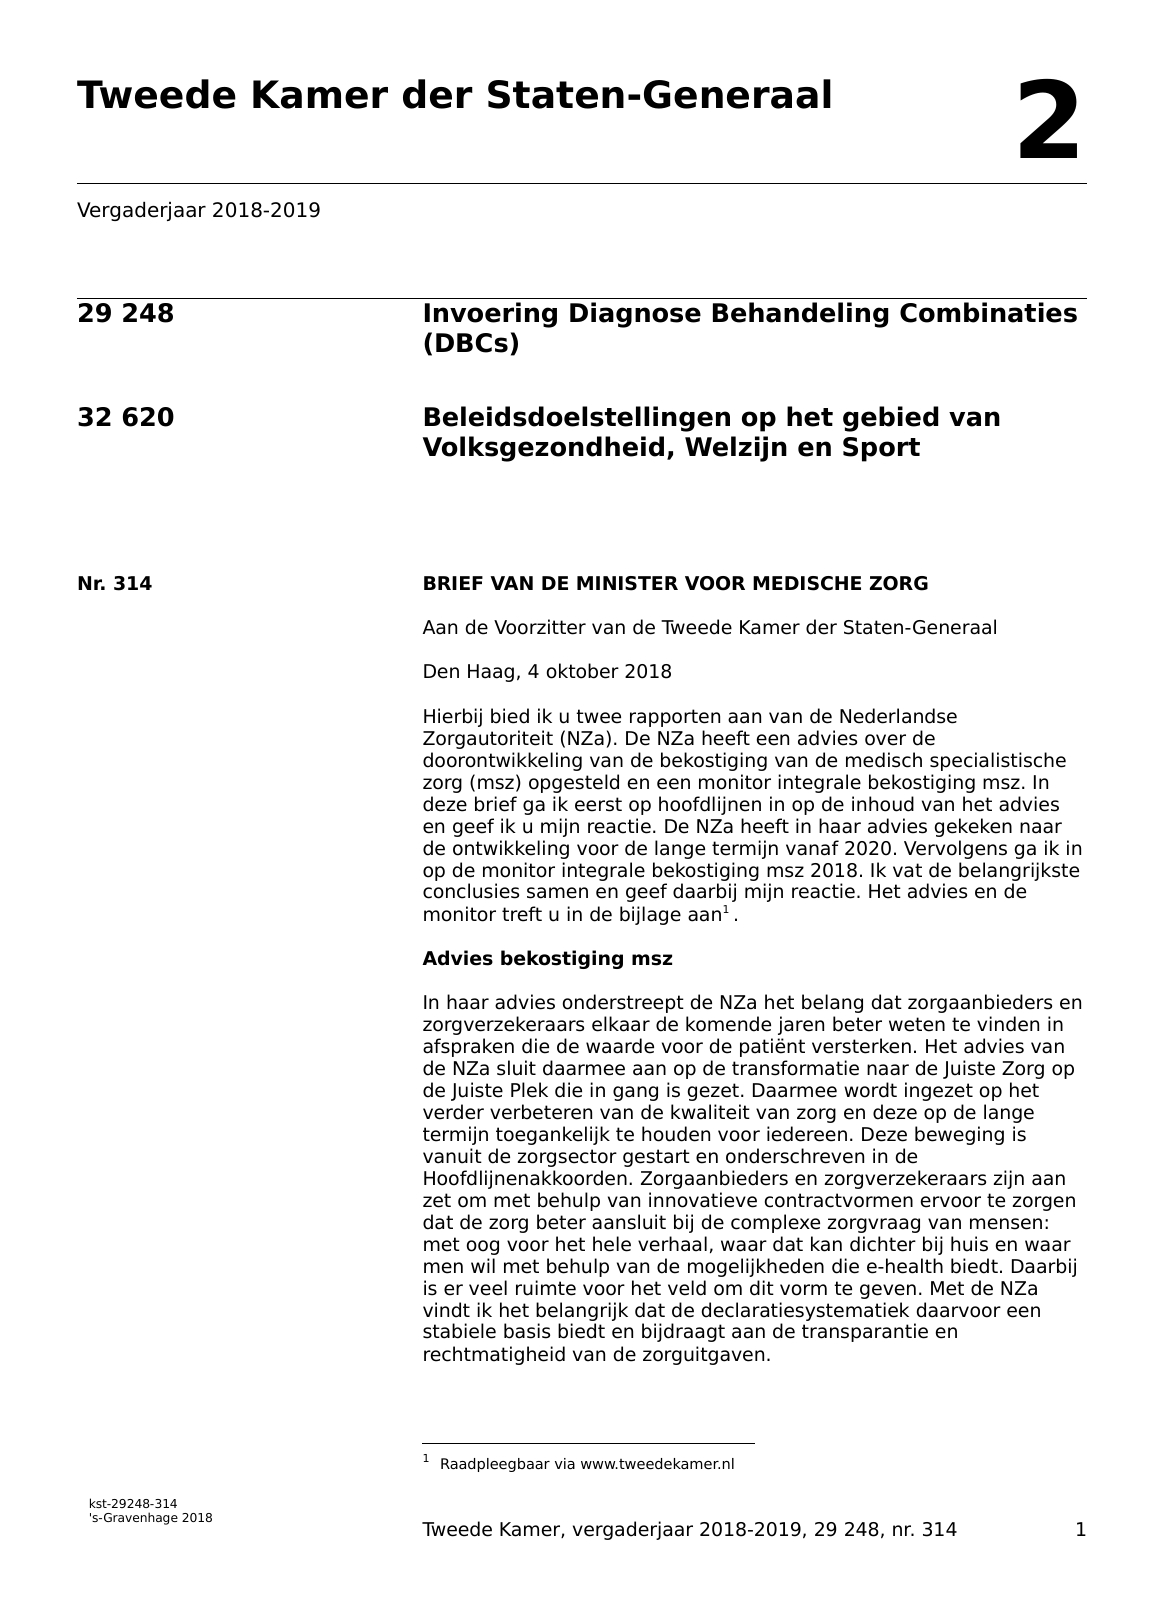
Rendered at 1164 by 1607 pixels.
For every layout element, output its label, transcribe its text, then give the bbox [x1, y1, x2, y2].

text Den Haag, 4 oktober 2018 [422, 661, 1087, 683]
subtitle 32 620 Beleidsdoelstellingen op het gebied van Volksgezondheid, Welzijn en Sport [77, 403, 1087, 462]
subtitle Advies bekostiging msz [422, 948, 1087, 969]
text kst-29248-314 [88, 1497, 323, 1511]
table_header 2 [886, 59, 1087, 183]
subtitle 29 248 Invoering Diagnose Behandeling Combinaties (DBCs) [77, 299, 1087, 358]
table_cell Vergaderjaar 2018-2019 [77, 184, 1087, 298]
text Aan de Voorzitter van de Tweede Kamer der Staten-Generaal [422, 617, 1087, 639]
text 's-Gravenhage 2018 [88, 1511, 323, 1525]
text In haar advies onderstreept de NZa het belang dat zorgaanbieders en zorgverzekeraars elkaar de komende jaren beter weten te vinden in afspraken die de waarde voor de patiënt versterken. Het advies van de NZa sluit daarmee aan op de transformatie naar de Juiste Zorg op de Juiste Plek die in gang is gezet. Daarmee wordt ingezet op het verder verbeteren van de kwaliteit van zorg en deze op de lange termijn toegankelijk te houden voor iedereen. Deze beweging is vanuit de zorgsector gestart en onderschreven in de Hoofdlijnenakkoorden. Zorgaanbieders en zorgverzekeraars zijn aan zet om met behulp van innovatieve contractvormen ervoor te zorgen dat de zorg beter aansluit bij de complexe zorgvraag van mensen: met oog voor het hele verhaal, waar dat kan dichter bij huis en waar men wil met behulp van de mogelijkheden die e-health biedt. Daarbij is er veel ruimte voor het veld om dit vorm te geven. Met de NZa vindt ik het belangrijk dat de declaratiesystematiek daarvoor een stabiele basis biedt en bijdraagt aan de transparantie en rechtmatigheid van de zorguitgaven. [422, 992, 1087, 1365]
text Hierbij bied ik u twee rapporten aan van de Nederlandse Zorgautoriteit (NZa). De NZa heeft een advies over de doorontwikkeling van de bekostiging van de medisch specialistische zorg (msz) opgesteld en een monitor integrale bekostiging msz. In deze brief ga ik eerst op hoofdlijnen in op de inhoud van het advies en geef ik u mijn reactie. De NZa heeft in haar advies gekeken naar de ontwikkeling voor de lange termijn vanaf 2020. Vervolgens ga ik in op de monitor integrale bekostiging msz 2018. Ik vat de belangrijkste conclusies samen en geef daarbij mijn reactie. Het advies en de monitor treft u in de bijlage aan. [422, 706, 1087, 925]
table_header Tweede Kamer der Staten-Generaal [77, 59, 886, 183]
text Raadpleegbaar via www.tweedekamer.nl [422, 1452, 1087, 1474]
subtitle Nr. 314 BRIEF VAN DE MINISTER VOOR MEDISCHE ZORG [77, 573, 1087, 595]
